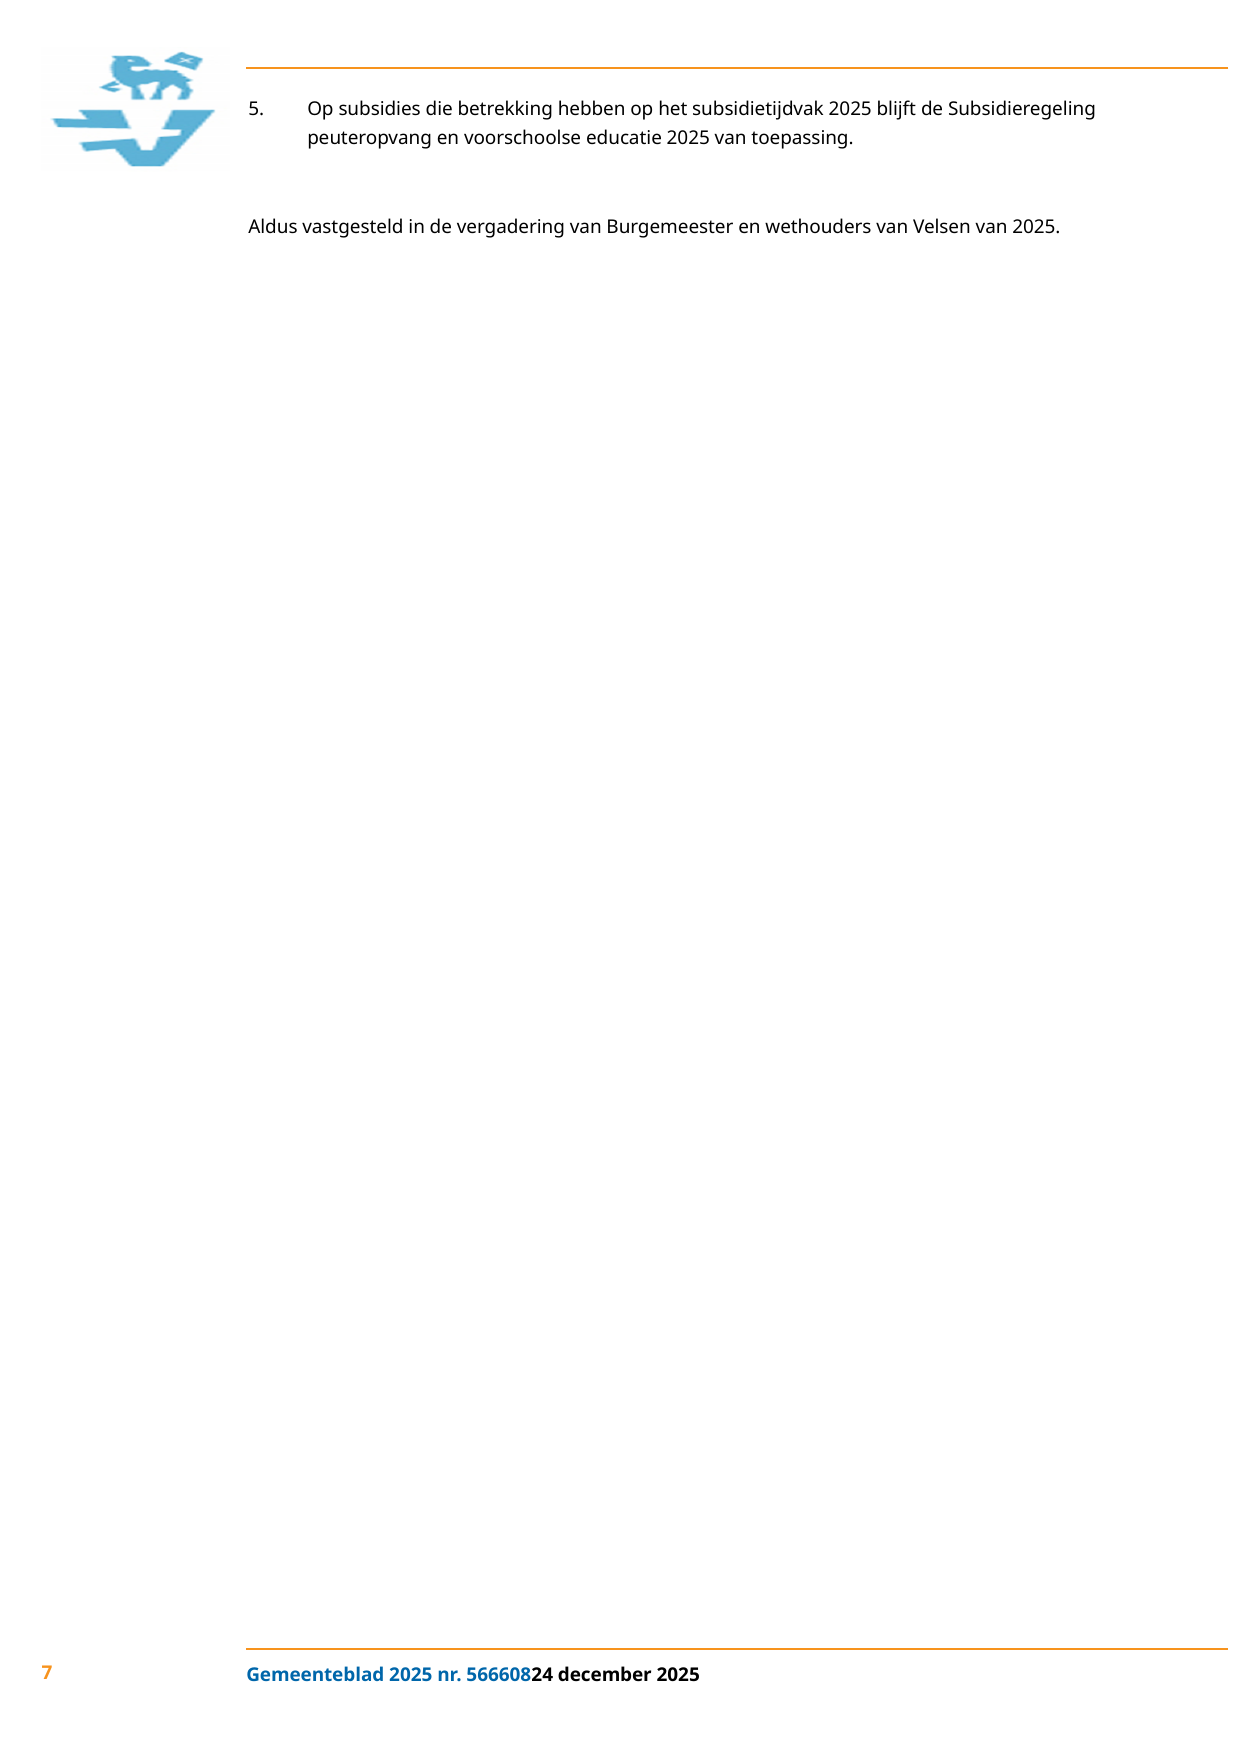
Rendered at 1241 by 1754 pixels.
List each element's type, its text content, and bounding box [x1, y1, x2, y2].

list Op subsidies die betrekking hebben op het subsidietijdvak 2025 blijft de Subsidieregeling peuteropvang en voorschoolse educatie 2025 van toepassing. [248, 95, 1152, 150]
picture [41, 47, 231, 172]
text Aldus vastgesteld in de vergadering van Burgemeester en wethouders van Velsen van 2025. [248, 213, 1152, 239]
